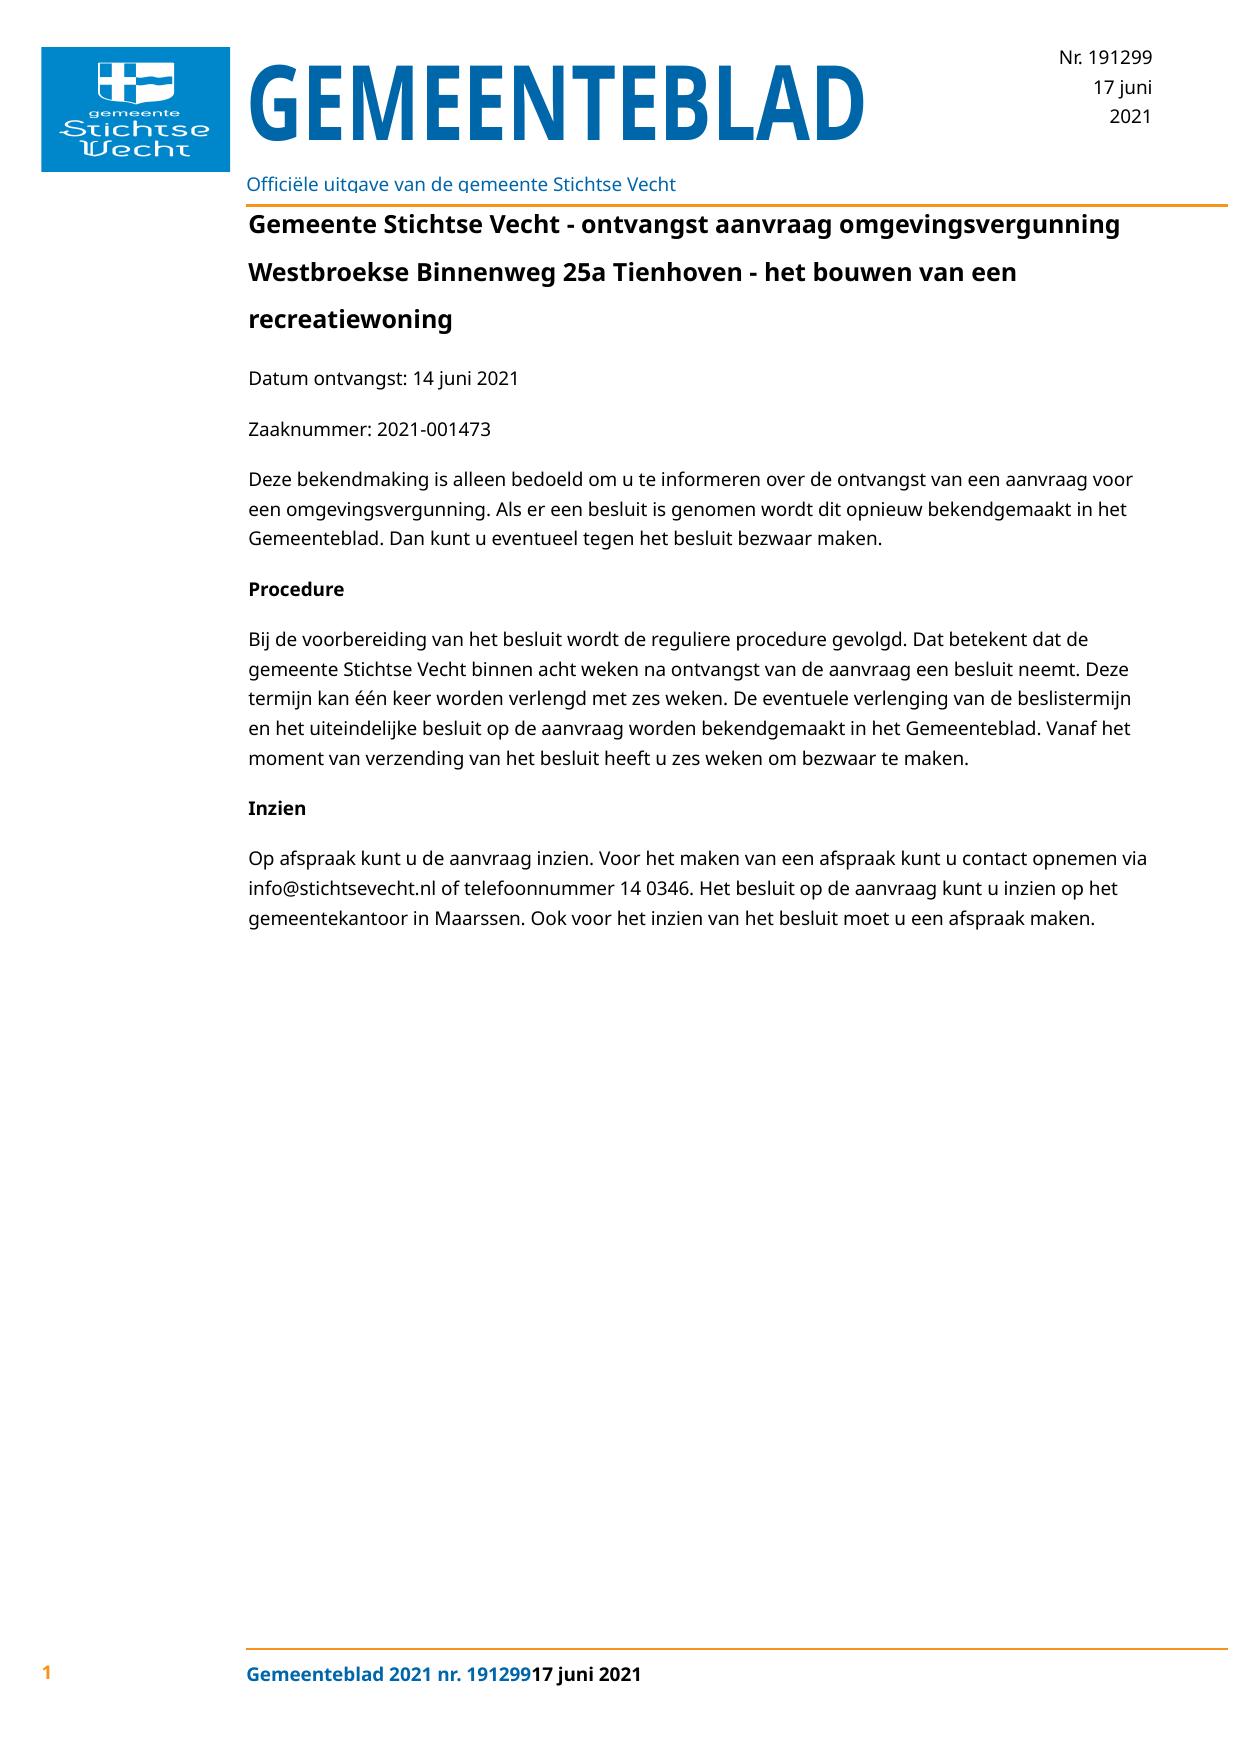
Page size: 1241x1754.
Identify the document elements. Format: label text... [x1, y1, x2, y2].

text Inzien [248, 795, 1152, 821]
text Deze bekendmaking is alleen bedoeld om u te informeren over de ontvangst van een aanvraag voor een omgevingsvergunning. Als er een besluit is genomen wordt dit opnieuw bekendgemaakt in het Gemeenteblad. Dan kunt u eventueel tegen het besluit bezwaar maken. [248, 466, 1152, 551]
text Zaaknummer: 2021-001473 [248, 416, 1152, 442]
text Bij de voorbereiding van het besluit wordt de reguliere procedure gevolgd. Dat betekent dat de gemeente Stichtse Vecht binnen acht weken na ontvangst van de aanvraag een besluit neemt. Deze termijn kan één keer worden verlengd met zes weken. De eventuele verlenging van de beslistermijn en het uiteindelijke besluit op de aanvraag worden bekendgemaakt in het Gemeenteblad. Vanaf het moment van verzending van het besluit heeft u zes weken om bezwaar te maken. [248, 626, 1152, 770]
picture [99, 63, 135, 101]
text Datum ontvangst: 14 juni 2021 [248, 366, 1152, 391]
picture [137, 63, 174, 103]
text Op afspraak kunt u de aanvraag inzien. Voor het maken van een afspraak kunt u contact opnemen via info@stichtsevecht.nl of telefoonnummer 14 0346. Het besluit op de aanvraag kunt u inzien op het gemeentekantoor in Maarssen. Ook voor het inzien van het besluit moet u een afspraak maken. [248, 846, 1152, 930]
text Gemeente Stichtse Vecht - ontvangst aanvraag omgevingsvergunning Westbroekse Binnenweg 25a Tienhoven - het bouwen van een recreatiewoning [248, 207, 1152, 336]
text Procedure [248, 576, 1152, 602]
